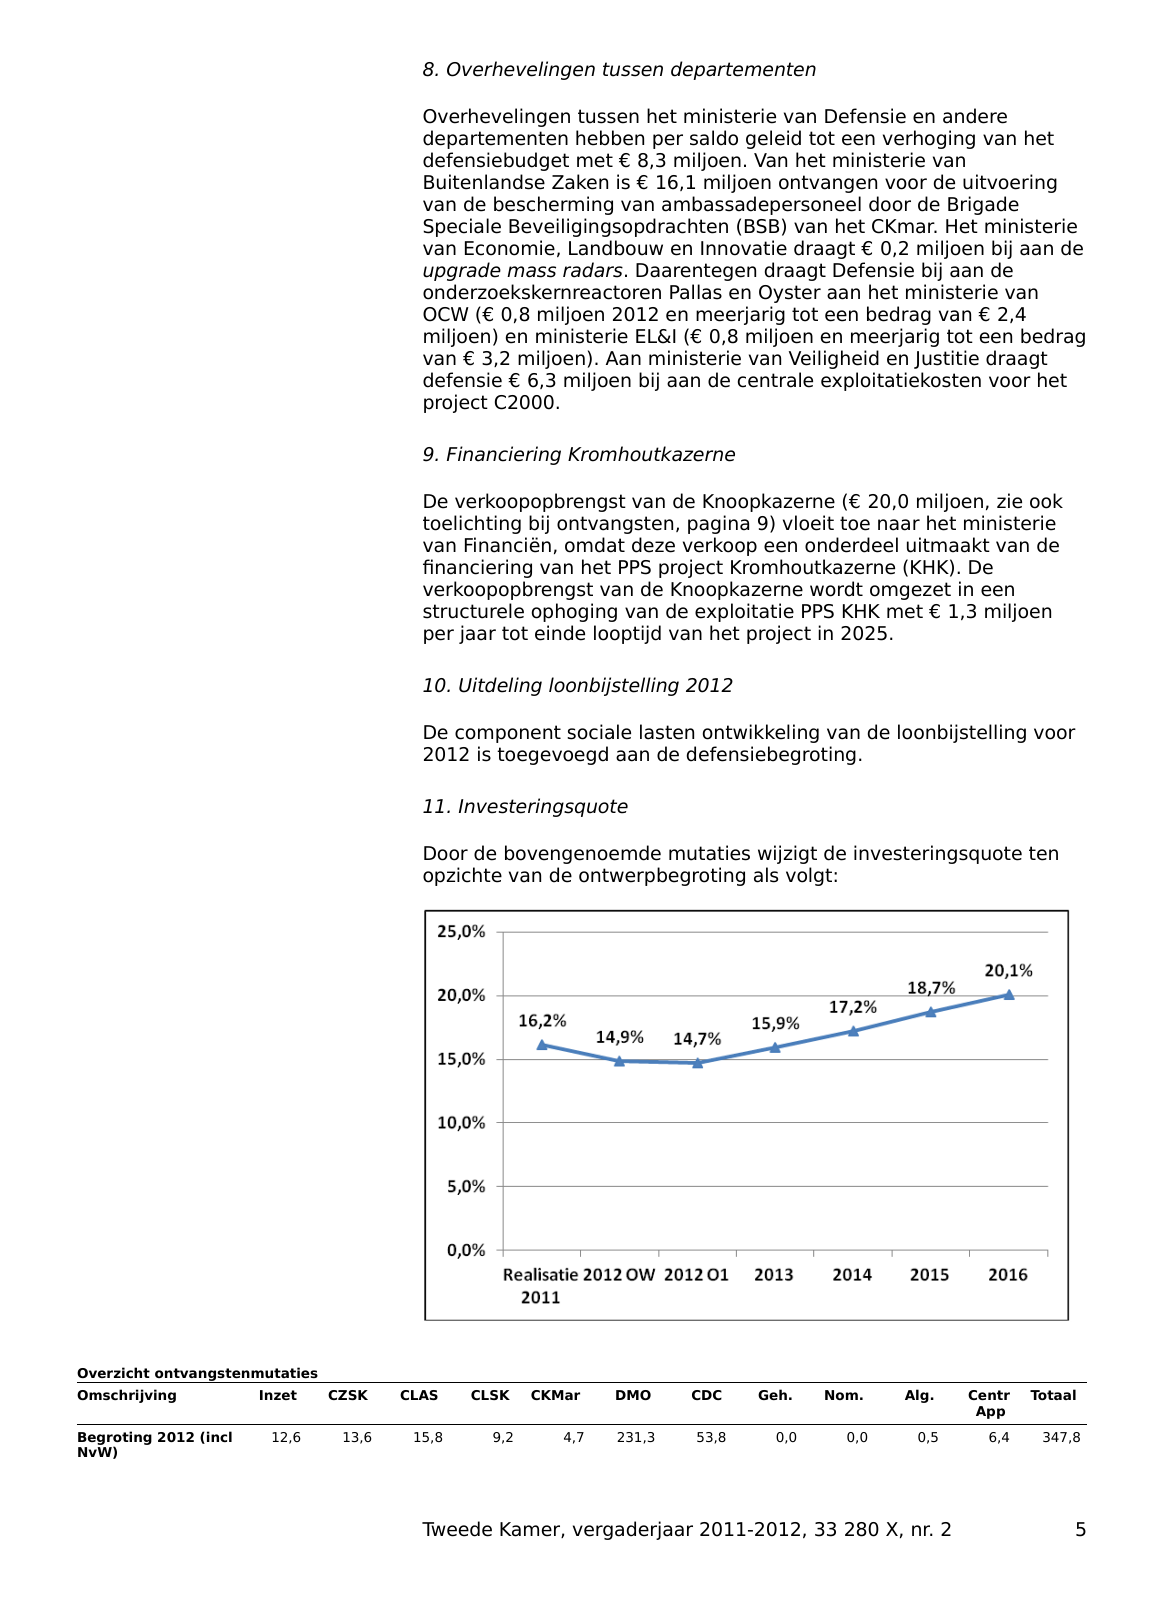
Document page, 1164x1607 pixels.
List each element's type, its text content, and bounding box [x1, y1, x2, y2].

table_cell 9,2 [449, 1425, 519, 1461]
table_cell CZSK [307, 1383, 378, 1424]
table_cell Alg. [874, 1383, 945, 1424]
table_cell 0,0 [803, 1425, 874, 1461]
table_header Overzicht ontvangstenmutaties [77, 1366, 1087, 1382]
table_cell Begroting 2012 (incl NvW) [77, 1425, 236, 1461]
text Door de bovengenoemde mutaties wijzigt de investeringsquote ten opzichte van de ontwerpbegroting als volgt: [422, 842, 1087, 886]
subtitle 10. Uitdeling loonbijstelling 2012 [422, 674, 1087, 697]
table_cell 6,4 [945, 1425, 1016, 1461]
table_cell Nom. [803, 1383, 874, 1424]
table_cell CKMar [520, 1383, 590, 1424]
table_cell DMO [590, 1383, 661, 1424]
table_cell Inzet [236, 1383, 307, 1424]
table_cell 0,0 [732, 1425, 803, 1461]
table_cell CDC [661, 1383, 732, 1424]
table_cell 12,6 [236, 1425, 307, 1461]
table_cell 231,3 [590, 1425, 661, 1461]
table_cell 347,8 [1016, 1425, 1087, 1461]
table_cell 0,5 [874, 1425, 945, 1461]
table_cell Centr App [945, 1383, 1016, 1424]
subtitle 11. Investeringsquote [422, 796, 1087, 817]
text De component sociale lasten ontwikkeling van de loonbijstelling voor 2012 is toegevoegd aan de defensiebegroting. [422, 722, 1087, 766]
subtitle 9. Financiering Kromhoutkazerne [422, 444, 1087, 466]
text Overhevelingen tussen het ministerie van Defensie en andere departementen hebben per saldo geleid tot een verhoging van het defensiebudget met € 8,3 miljoen. Van het ministerie van Buitenlandse Zaken is € 16,1 miljoen ontvangen voor de uitvoering van de bescherming van ambassadepersoneel door de Brigade Speciale Beveiligingsopdrachten (BSB) van het CKmar. Het ministerie van Economie, Landbouw en Innovatie draagt € 0,2 miljoen bij aan de upgrade mass radars. Daarentegen draagt Defensie bij aan de onderzoekskernreactoren Pallas en Oyster aan het ministerie van OCW (€ 0,8 miljoen 2012 en meerjarig tot een bedrag van € 2,4 miljoen) en ministerie EL&I (€ 0,8 miljoen en meerjarig tot een bedrag van € 3,2 miljoen). Aan ministerie van Veiligheid en Justitie draagt defensie € 6,3 miljoen bij aan de centrale exploitatiekosten voor het project C2000. [422, 106, 1087, 414]
table_cell 13,6 [307, 1425, 378, 1461]
text De verkoopopbrengst van de Knoopkazerne (€ 20,0 miljoen, zie ook toelichting bij ontvangsten, pagina 9) vloeit toe naar het ministerie van Financiën, omdat deze verkoop een onderdeel uitmaakt van de financiering van het PPS project Kromhoutkazerne (KHK). De verkoopopbrengst van de Knoopkazerne wordt omgezet in een structurele ophoging van de exploitatie PPS KHK met € 1,3 miljoen per jaar tot einde looptijd van het project in 2025. [422, 491, 1087, 644]
table_cell CLSK [449, 1383, 519, 1424]
table_cell 53,8 [661, 1425, 732, 1461]
table_cell Geh. [732, 1383, 803, 1424]
subtitle 8. Overhevelingen tussen departementen [422, 59, 1087, 81]
table_cell Omschrijving [77, 1383, 236, 1424]
table_cell 15,8 [378, 1425, 449, 1461]
table_cell CLAS [378, 1383, 449, 1424]
picture [422, 908, 1072, 1322]
table_cell 4,7 [520, 1425, 590, 1461]
table_cell Totaal [1016, 1383, 1087, 1424]
